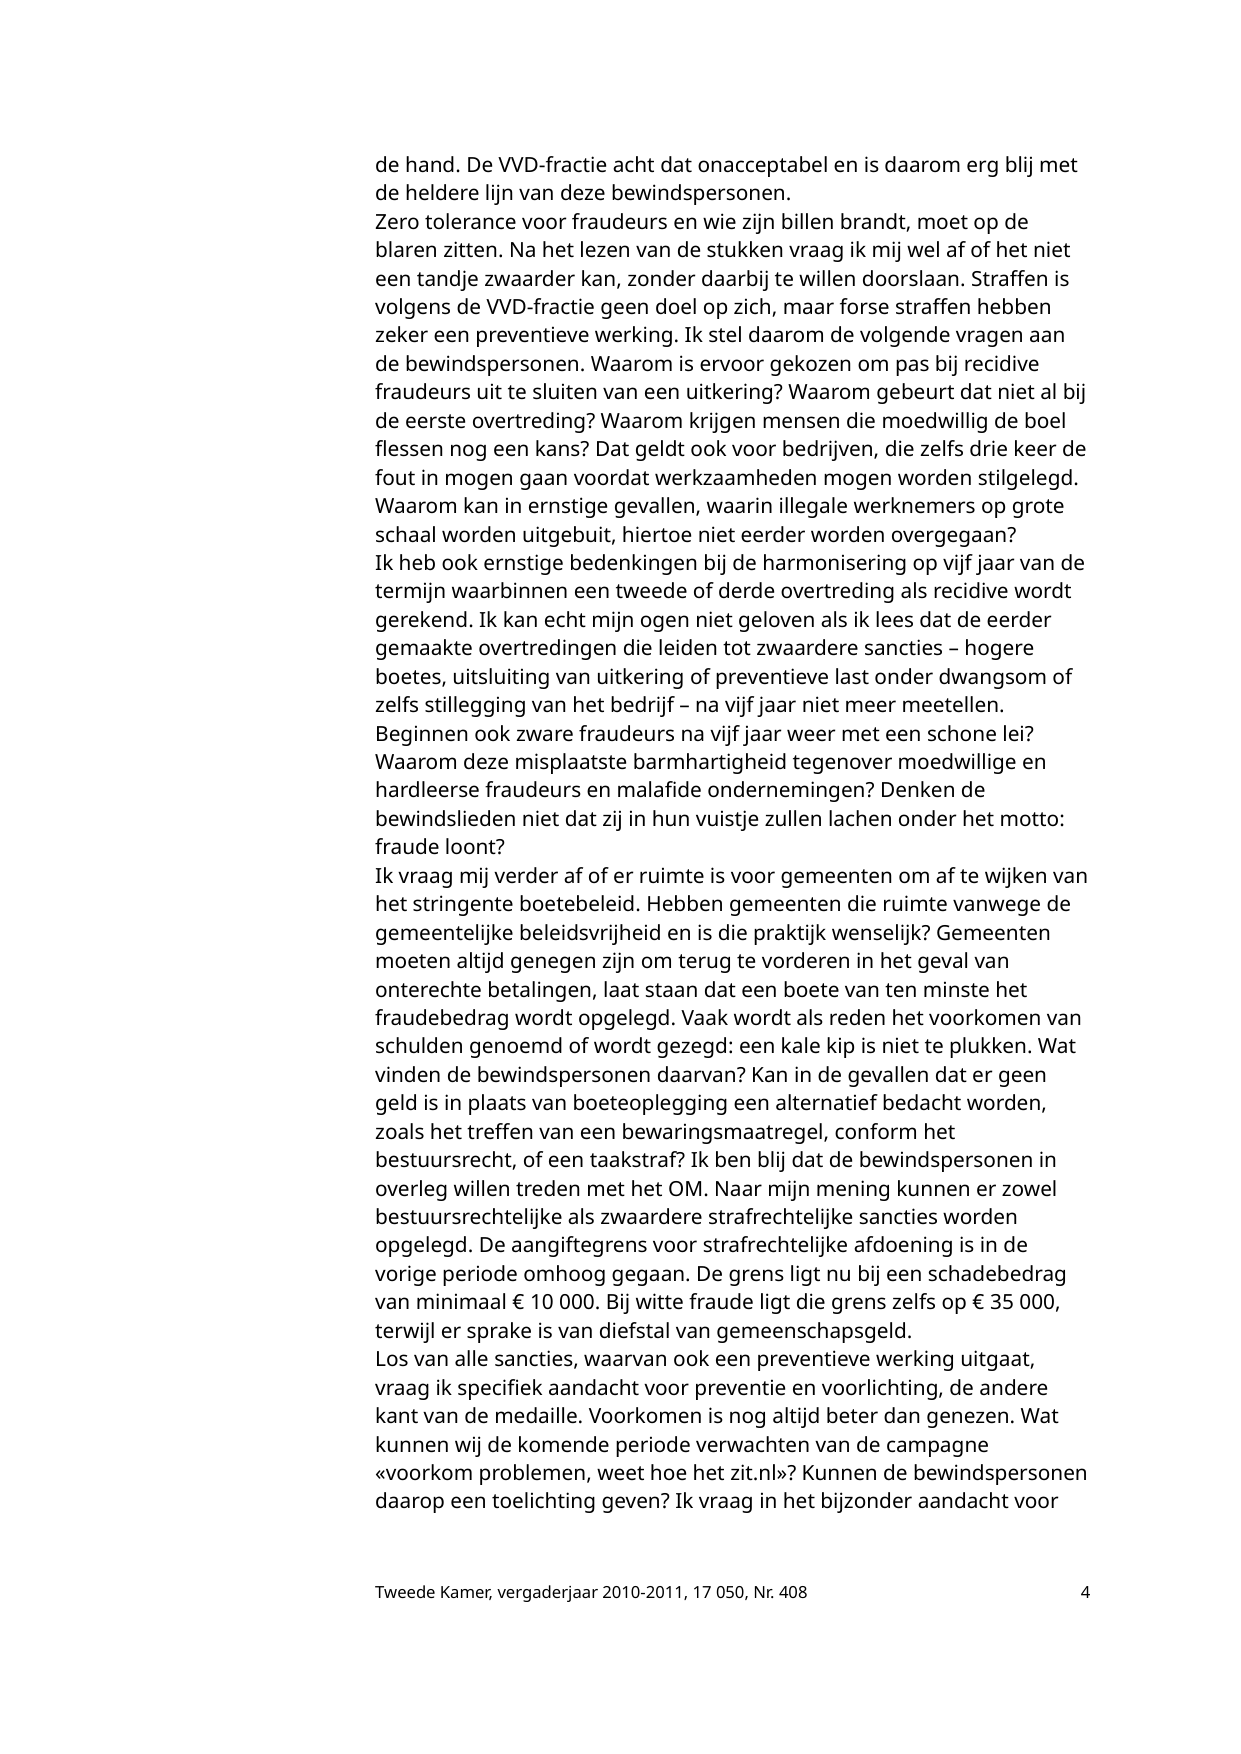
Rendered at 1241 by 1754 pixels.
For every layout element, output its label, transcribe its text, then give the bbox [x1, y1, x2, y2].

text Los van alle sancties, waarvan ook een preventieve werking uitgaat, vraag ik specifiek aandacht voor preventie en voorlichting, de andere kant van de medaille. Voorkomen is nog altijd beter dan genezen. Wat kunnen wij de komende periode verwachten van de campagne «voorkom problemen, weet hoe het zit.nl»? Kunnen de bewindspersonen daarop een toelichting geven? Ik vraag in het bijzonder aandacht voor [375, 1344, 1090, 1515]
text Ik vraag mij verder af of er ruimte is voor gemeenten om af te wijken van het stringente boetebeleid. Hebben gemeenten die ruimte vanwege de gemeentelijke beleidsvrijheid en is die praktijk wenselijk? Gemeenten moeten altijd genegen zijn om terug te vorderen in het geval van onterechte betalingen, laat staan dat een boete van ten minste het fraudebedrag wordt opgelegd. Vaak wordt als reden het voorkomen van schulden genoemd of wordt gezegd: een kale kip is niet te plukken. Wat vinden de bewindspersonen daarvan? Kan in de gevallen dat er geen geld is in plaats van boeteoplegging een alternatief bedacht worden, zoals het treffen van een bewaringsmaatregel, conform het bestuursrecht, of een taakstraf? Ik ben blij dat de bewindspersonen in overleg willen treden met het OM. Naar mijn mening kunnen er zowel bestuursrechtelijke als zwaardere strafrechtelijke sancties worden opgelegd. De aangiftegrens voor strafrechtelijke afdoening is in de vorige periode omhoog gegaan. De grens ligt nu bij een schadebedrag van minimaal € 10 000. Bij witte fraude ligt die grens zelfs op € 35 000, terwijl er sprake is van diefstal van gemeenschapsgeld. [375, 861, 1090, 1344]
text Ik heb ook ernstige bedenkingen bij de harmonisering op vijf jaar van de termijn waarbinnen een tweede of derde overtreding als recidive wordt gerekend. Ik kan echt mijn ogen niet geloven als ik lees dat de eerder gemaakte overtredingen die leiden tot zwaardere sancties – hogere boetes, uitsluiting van uitkering of preventieve last onder dwangsom of zelfs stillegging van het bedrijf – na vijf jaar niet meer meetellen. Beginnen ook zware fraudeurs na vijf jaar weer met een schone lei? Waarom deze misplaatste barmhartigheid tegenover moedwillige en hardleerse fraudeurs en malafide ondernemingen? Denken de bewindslieden niet dat zij in hun vuistje zullen lachen onder het motto: fraude loont? [375, 548, 1090, 861]
text Zero tolerance voor fraudeurs en wie zijn billen brandt, moet op de blaren zitten. Na het lezen van de stukken vraag ik mij wel af of het niet een tandje zwaarder kan, zonder daarbij te willen doorslaan. Straffen is volgens de VVD-fractie geen doel op zich, maar forse straffen hebben zeker een preventieve werking. Ik stel daarom de volgende vragen aan de bewindspersonen. Waarom is ervoor gekozen om pas bij recidive fraudeurs uit te sluiten van een uitkering? Waarom gebeurt dat niet al bij de eerste overtreding? Waarom krijgen mensen die moedwillig de boel flessen nog een kans? Dat geldt ook voor bedrijven, die zelfs drie keer de fout in mogen gaan voordat werkzaamheden mogen worden stilgelegd. Waarom kan in ernstige gevallen, waarin illegale werknemers op grote schaal worden uitgebuit, hiertoe niet eerder worden overgegaan? [375, 207, 1090, 548]
text de hand. De VVD-fractie acht dat onacceptabel en is daarom erg blij met de heldere lijn van deze bewindspersonen. [375, 150, 1090, 207]
